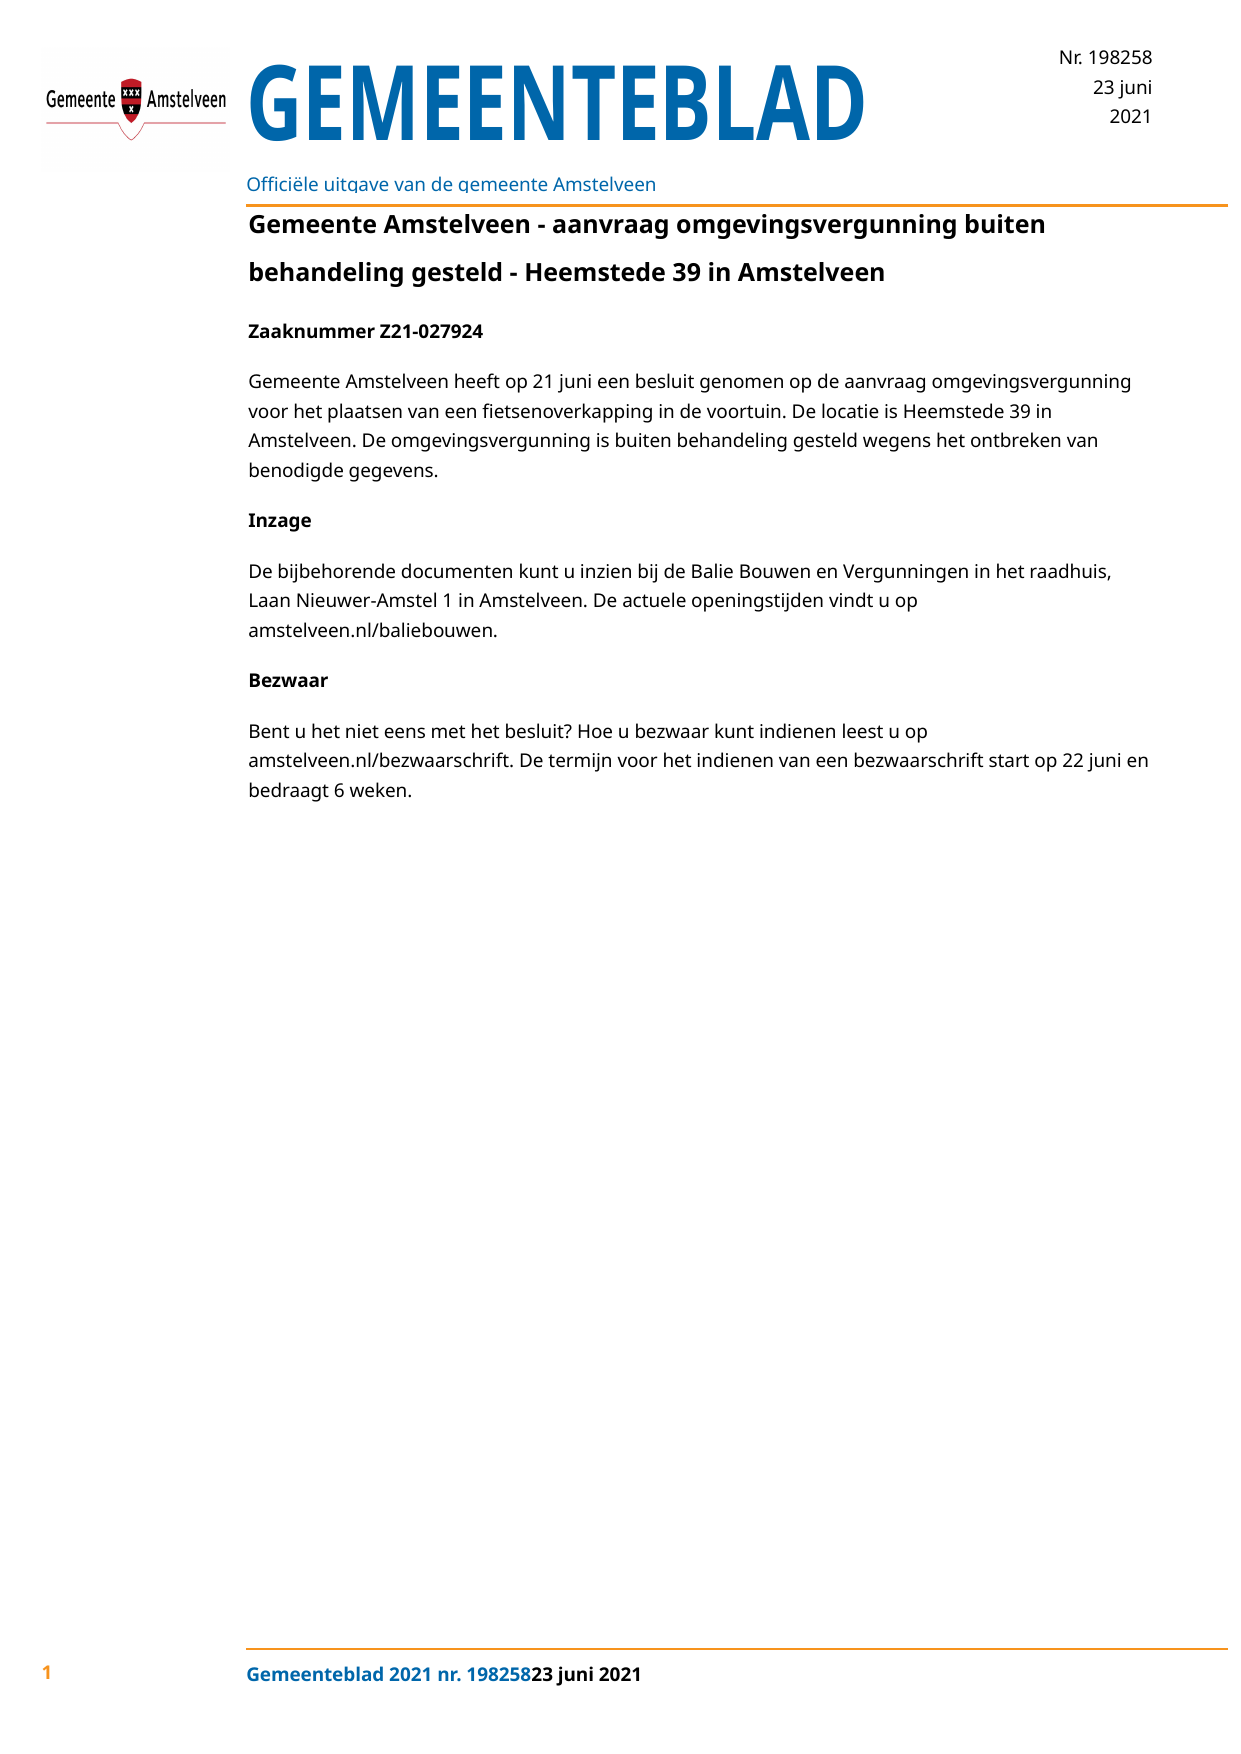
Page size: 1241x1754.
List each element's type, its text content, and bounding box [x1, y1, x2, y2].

text Bezwaar [248, 667, 1152, 693]
text Bent u het niet eens met het besluit? Hoe u bezwaar kunt indienen leest u op amstelveen.nl/bezwaarschrift. De termijn voor het indienen van een bezwaarschrift start op 22 juni en bedraagt 6 weken. [248, 718, 1152, 803]
picture [41, 47, 231, 172]
text Inzage [248, 507, 1152, 533]
text Gemeente Amstelveen heeft op 21 juni een besluit genomen op de aanvraag omgevingsvergunning voor het plaatsen van een fietsenoverkapping in de voortuin. De locatie is Heemstede 39 in Amstelveen. De omgevingsvergunning is buiten behandeling gesteld wegens het ontbreken van benodigde gegevens. [248, 368, 1152, 483]
text Gemeente Amstelveen - aanvraag omgevingsvergunning buiten behandeling gesteld - Heemstede 39 in Amstelveen [248, 207, 1152, 288]
text De bijbehorende documenten kunt u inzien bij de Balie Bouwen en Vergunningen in het raadhuis, Laan Nieuwer-Amstel 1 in Amstelveen. De actuele openingstijden vindt u op amstelveen.nl/baliebouwen. [248, 558, 1152, 643]
text Zaaknummer Z21-027924 [248, 318, 1152, 344]
